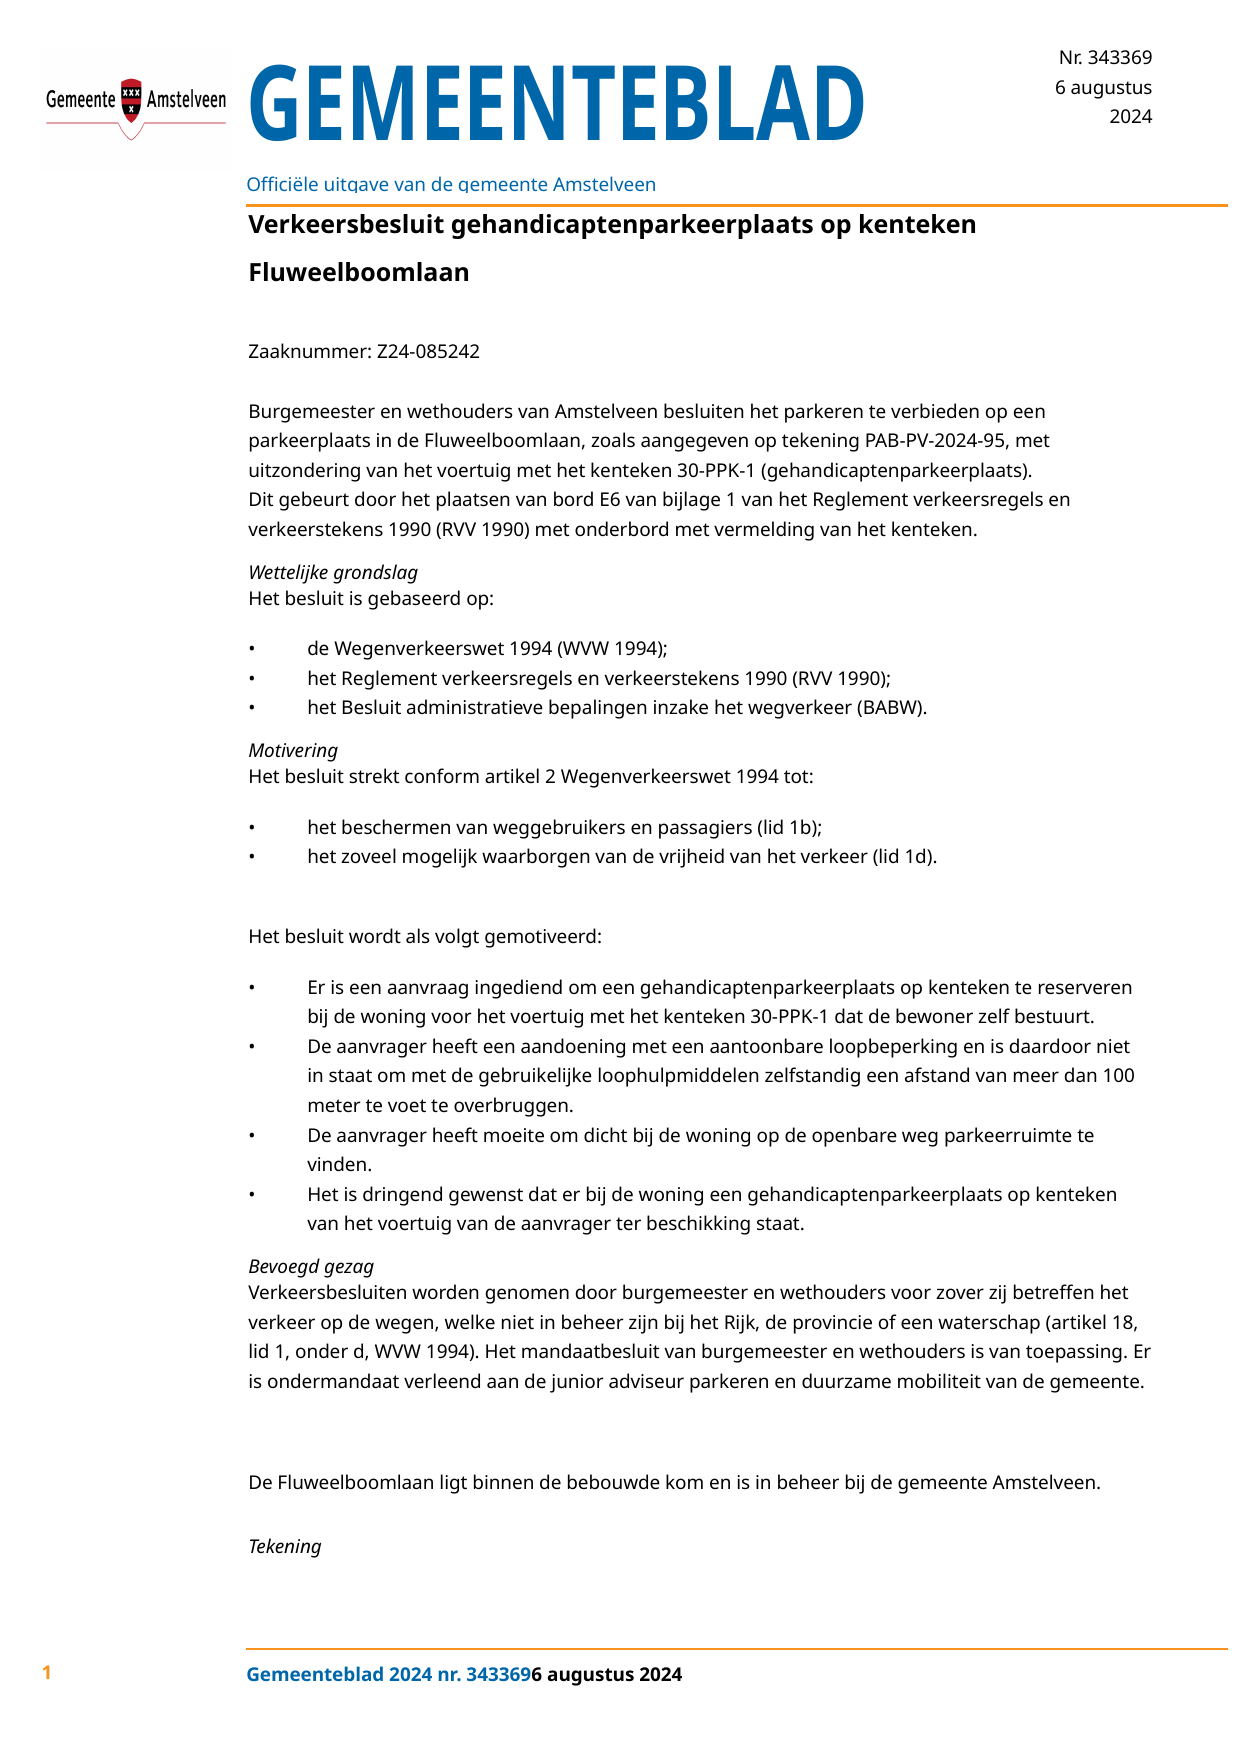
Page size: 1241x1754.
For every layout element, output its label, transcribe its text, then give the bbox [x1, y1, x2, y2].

list het Besluit administratieve bepalingen inzake het wegverkeer (BABW). [248, 694, 1152, 720]
list de Wegenverkeerswet 1994 (WVW 1994); [248, 635, 1152, 661]
list De aanvrager heeft moeite om dicht bij de woning op de openbare weg parkeerruimte te vinden. [248, 1122, 1152, 1177]
list het zoveel mogelijk waarborgen van de vrijheid van het verkeer (lid 1d). [248, 843, 1152, 869]
text Het besluit strekt conform artikel 2 Wegenverkeerswet 1994 tot: [248, 763, 1152, 789]
text Zaaknummer: Z24-085242 [248, 339, 1152, 364]
text Het besluit wordt als volgt gemotiveerd: [248, 923, 1152, 949]
picture [41, 47, 231, 172]
list De aanvrager heeft een aandoening met een aantoonbare loopbeperking en is daardoor niet in staat om met de gebruikelijke loophulpmiddelen zelfstandig een afstand van meer dan 100 meter te voet te overbruggen. [248, 1033, 1152, 1118]
list het Reglement verkeersregels en verkeerstekens 1990 (RVV 1990); [248, 665, 1152, 691]
text Bevoegd gezag [248, 1254, 1152, 1279]
text Verkeersbesluit gehandicaptenparkeerplaats op kenteken Fluweelboomlaan [248, 207, 1152, 288]
list Er is een aanvraag ingediend om een gehandicaptenparkeerplaats op kenteken te reserveren bij de woning voor het voertuig met het kenteken 30-PPK-1 dat de bewoner zelf bestuurt. [248, 974, 1152, 1029]
text Het besluit is gebaseerd op: [248, 585, 1152, 611]
list Het is dringend gewenst dat er bij de woning een gehandicaptenparkeerplaats op kenteken van het voertuig van de aanvrager ter beschikking staat. [248, 1181, 1152, 1236]
text De Fluweelboomlaan ligt binnen de bebouwde kom en is in beheer bij de gemeente Amstelveen. [248, 1469, 1152, 1495]
list het beschermen van weggebruikers en passagiers (lid 1b); [248, 814, 1152, 839]
text Verkeersbesluiten worden genomen door burgemeester en wethouders voor zover zij betreffen het verkeer op de wegen, welke niet in beheer zijn bij het Rijk, de provincie of een waterschap (artikel 18, lid 1, onder d, WVW 1994). Het mandaatbesluit van burgemeester en wethouders is van toepassing. Er is ondermandaat verleend aan de junior adviseur parkeren en duurzame mobiliteit van de gemeente. [248, 1279, 1152, 1394]
text Wettelijke grondslag [248, 559, 1152, 585]
text Burgemeester en wethouders van Amstelveen besluiten het parkeren te verbieden op een parkeerplaats in de Fluweelboomlaan, zoals aangegeven op tekening PAB-PV-2024-95, met uitzondering van het voertuig met het kenteken 30-PPK-1 (gehandicaptenparkeerplaats). [248, 398, 1152, 483]
text Dit gebeurt door het plaatsen van bord E6 van bijlage 1 van het Reglement verkeersregels en verkeerstekens 1990 (RVV 1990) met onderbord met vermelding van het kenteken. [248, 487, 1152, 542]
text Tekening [248, 1533, 1152, 1559]
text Motivering [248, 738, 1152, 763]
